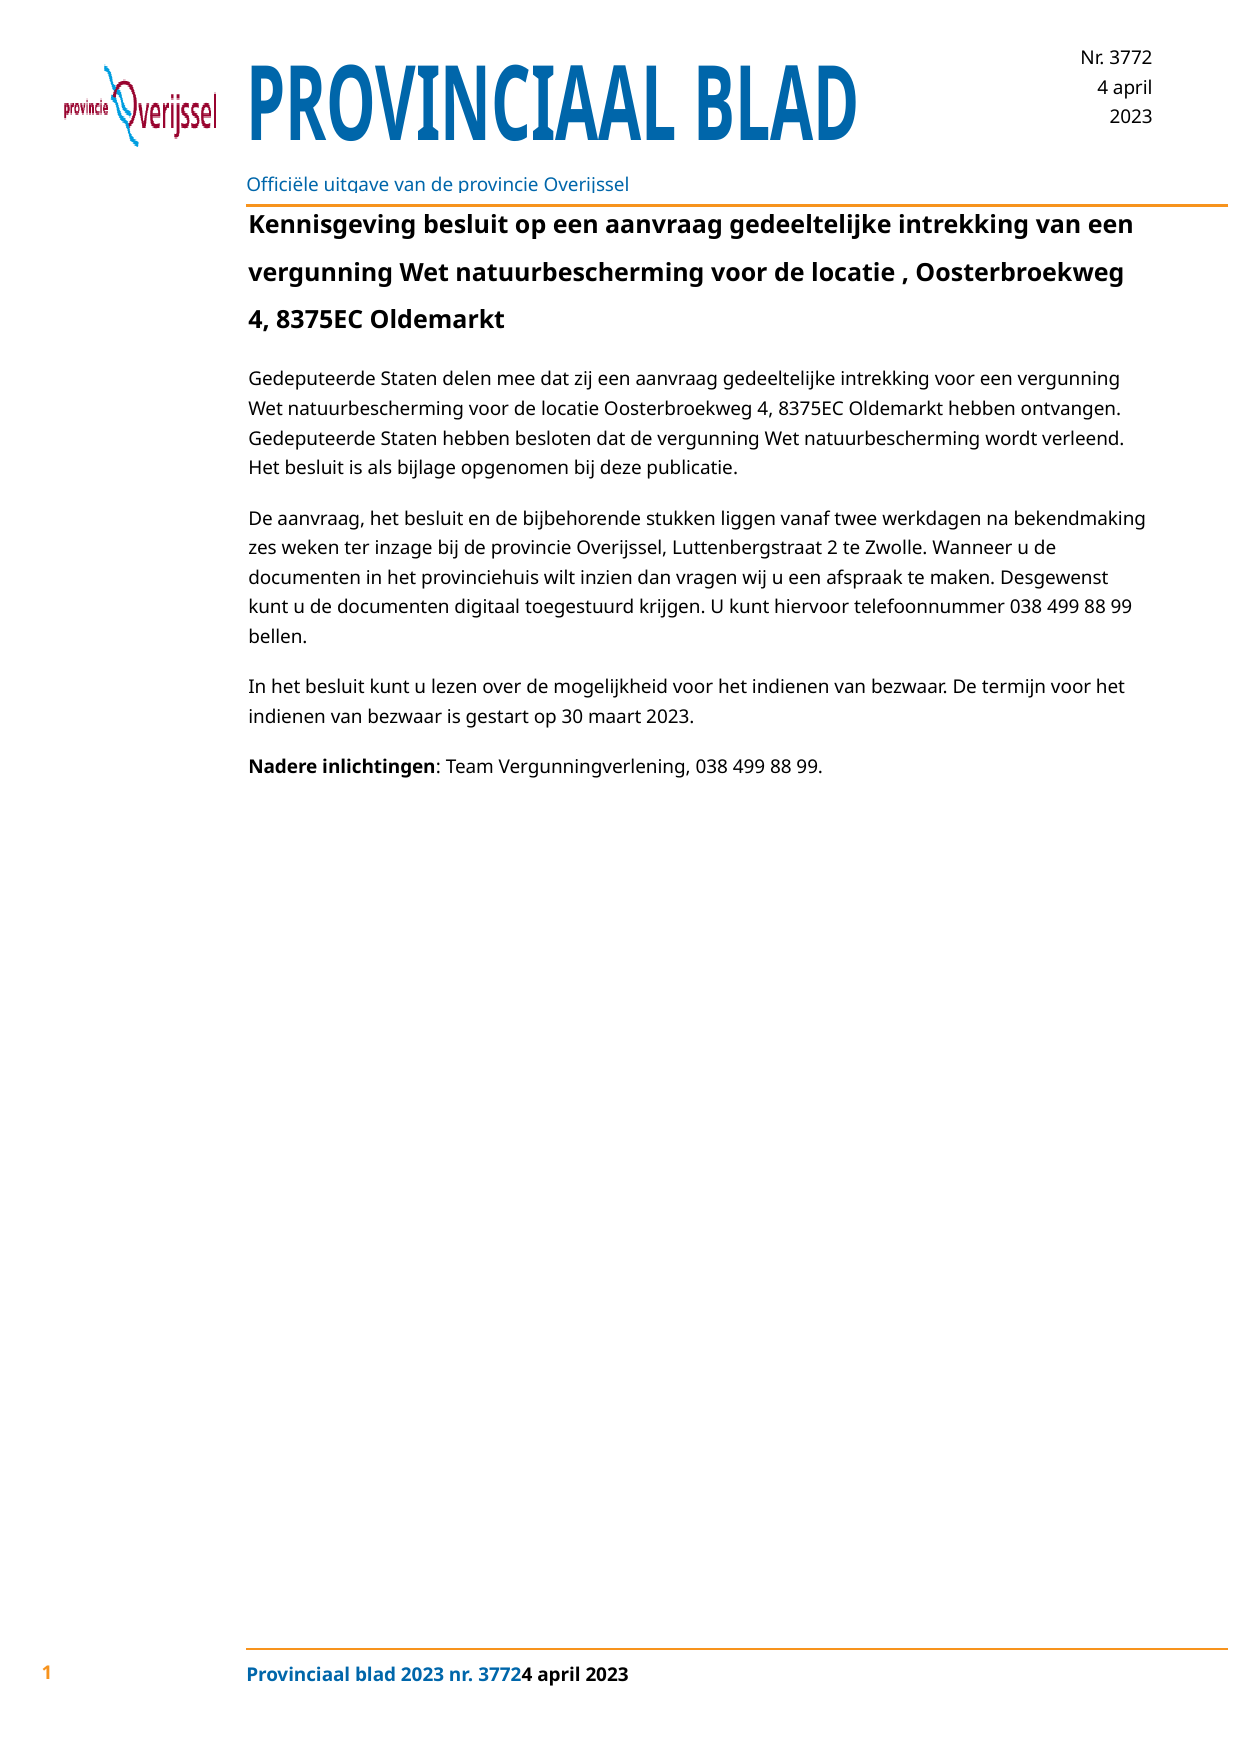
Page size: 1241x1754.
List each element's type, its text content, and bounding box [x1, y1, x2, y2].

text Kennisgeving besluit op een aanvraag gedeeltelijke intrekking van een vergunning Wet natuurbescherming voor de locatie , Oosterbroekweg 4, 8375EC Oldemarkt [248, 207, 1152, 336]
text Nadere inlichtingen: Team Vergunningverlening, 038 499 88 99. [248, 753, 1152, 779]
text In het besluit kunt u lezen over de mogelijkheid voor het indienen van bezwaar. De termijn voor het indienen van bezwaar is gestart op 30 maart 2023. [248, 673, 1152, 729]
picture [41, 47, 231, 172]
text Gedeputeerde Staten delen mee dat zij een aanvraag gedeeltelijke intrekking voor een vergunning Wet natuurbescherming voor de locatie Oosterbroekweg 4, 8375EC Oldemarkt hebben ontvangen. Gedeputeerde Staten hebben besloten dat de vergunning Wet natuurbescherming wordt verleend. Het besluit is als bijlage opgenomen bij deze publicatie. [248, 366, 1152, 480]
text De aanvraag, het besluit en de bijbehorende stukken liggen vanaf twee werkdagen na bekendmaking zes weken ter inzage bij de provincie Overijssel, Luttenbergstraat 2 te Zwolle. Wanneer u de documenten in het provinciehuis wilt inzien dan vragen wij u een afspraak te maken. Desgewenst kunt u de documenten digitaal toegestuurd krijgen. U kunt hiervoor telefoonnummer 038 499 88 99 bellen. [248, 505, 1152, 649]
